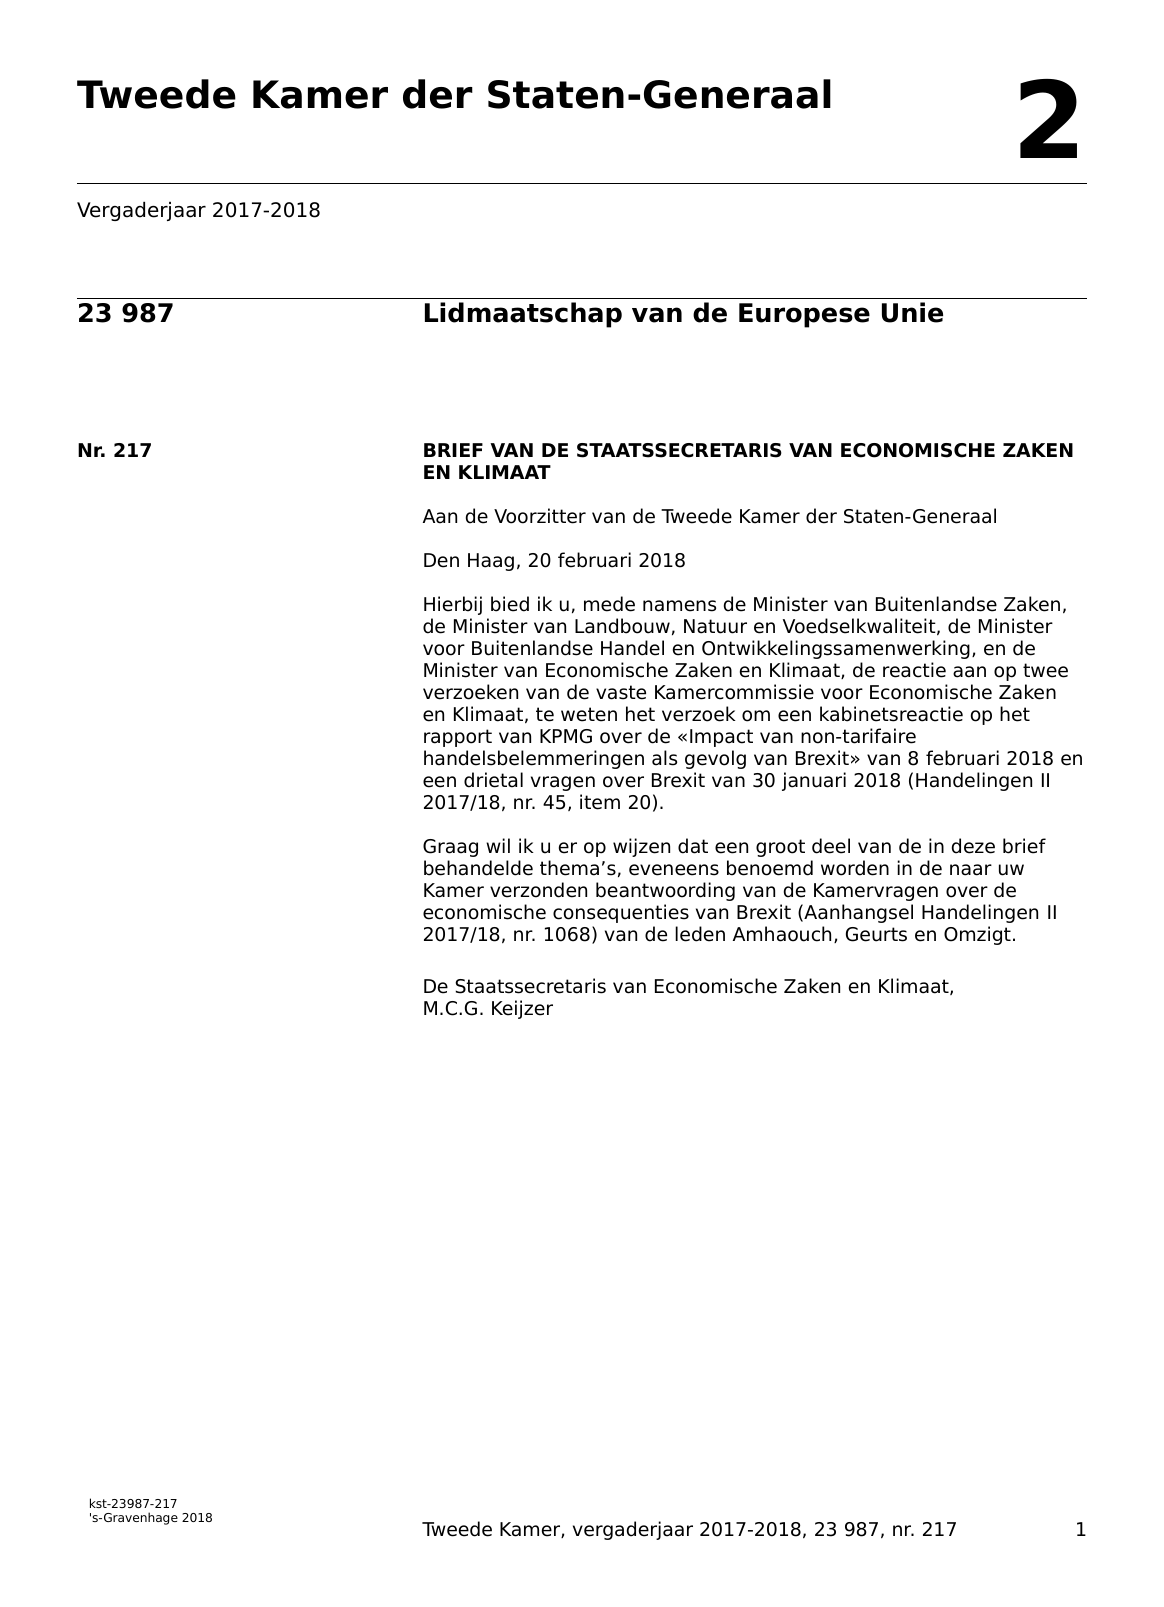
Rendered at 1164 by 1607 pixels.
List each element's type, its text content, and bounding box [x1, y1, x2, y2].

text Hierbij bied ik u, mede namens de Minister van Buitenlandse Zaken, de Minister van Landbouw, Natuur en Voedselkwaliteit, de Minister voor Buitenlandse Handel en Ontwikkelingssamenwerking, en de Minister van Economische Zaken en Klimaat, de reactie aan op twee verzoeken van de vaste Kamercommissie voor Economische Zaken en Klimaat, te weten het verzoek om een kabinetsreactie op het rapport van KPMG over de «Impact van non-tarifaire handelsbelemmeringen als gevolg van Brexit» van 8 februari 2018 en een drietal vragen over Brexit van 30 januari 2018 (Handelingen II 2017/18, nr. 45, item 20). [422, 594, 1087, 814]
subtitle Nr. 217 BRIEF VAN DE STAATSSECRETARIS VAN ECONOMISCHE ZAKEN EN KLIMAAT [77, 440, 1087, 484]
subtitle 23 987 Lidmaatschap van de Europese Unie [77, 299, 1087, 329]
table_header Tweede Kamer der Staten-Generaal [77, 59, 886, 183]
table_cell Vergaderjaar 2017-2018 [77, 184, 1087, 298]
text Aan de Voorzitter van de Tweede Kamer der Staten-Generaal [422, 506, 1087, 528]
text De Staatssecretaris van Economische Zaken en Klimaat, M.C.G. Keijzer [422, 976, 1087, 1020]
text kst-23987-217 [88, 1497, 323, 1511]
text Den Haag, 20 februari 2018 [422, 550, 1087, 572]
text 's-Gravenhage 2018 [88, 1511, 323, 1525]
text Graag wil ik u er op wijzen dat een groot deel van de in deze brief behandelde thema’s, eveneens benoemd worden in de naar uw Kamer verzonden beantwoording van de Kamervragen over de economische consequenties van Brexit (Aanhangsel Handelingen II 2017/18, nr. 1068) van de leden Amhaouch, Geurts en Omzigt. [422, 836, 1087, 946]
table_header 2 [886, 59, 1087, 183]
